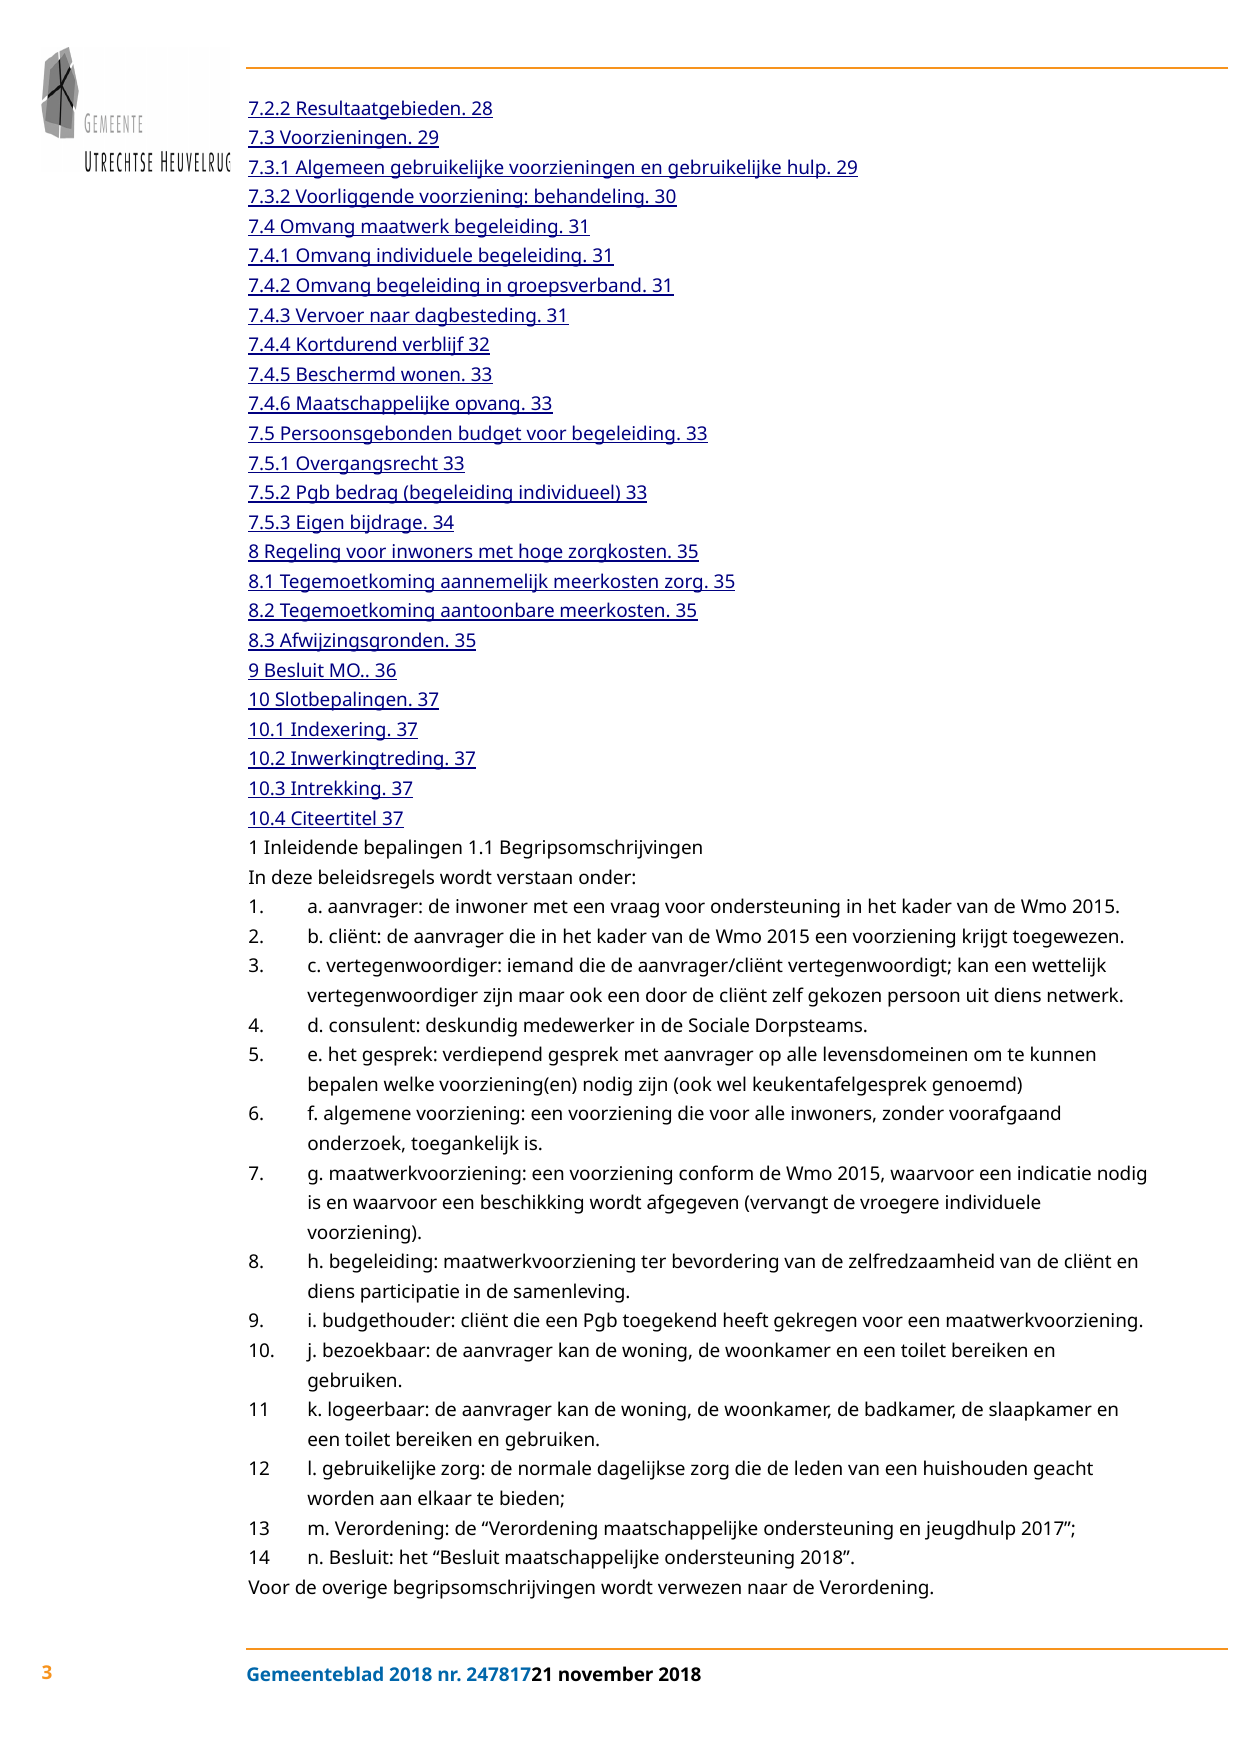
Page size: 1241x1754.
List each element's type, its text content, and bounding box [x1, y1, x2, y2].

list k. logeerbaar: de aanvrager kan de woning, de woonkamer, de badkamer, de slaapkamer en een toilet bereiken en gebruiken. [248, 1396, 1152, 1452]
text 7.5.1 Overgangsrecht 33 [248, 450, 1152, 476]
text 7.4.5 Beschermd wonen. 33 [248, 361, 1152, 387]
list g. maatwerkvoorziening: een voorziening conform de Wmo 2015, waarvoor een indicatie nodig is en waarvoor een beschikking wordt afgegeven (vervangt de vroegere individuele voorziening). [248, 1160, 1152, 1245]
text 8.3 Afwijzingsgronden. 35 [248, 627, 1152, 653]
text Voor de overige begripsomschrijvingen wordt verwezen naar de Verordening. [248, 1574, 1152, 1600]
text In deze beleidsregels wordt verstaan onder: [248, 864, 1152, 890]
text 7.3 Voorzieningen. 29 [248, 124, 1152, 150]
list e. het gesprek: verdiepend gesprek met aanvrager op alle levensdomeinen om te kunnen bepalen welke voorziening(en) nodig zijn (ook wel keukentafelgesprek genoemd) [248, 1041, 1152, 1097]
text 7.2.2 Resultaatgebieden. 28 [248, 95, 1152, 121]
list b. cliënt: de aanvrager die in het kader van de Wmo 2015 een voorziening krijgt toegewezen. [248, 923, 1152, 949]
list h. begeleiding: maatwerkvoorziening ter bevordering van de zelfredzaamheid van de cliënt en diens participatie in de samenleving. [248, 1248, 1152, 1304]
text 1 Inleidende bepalingen 1.1 Begripsomschrijvingen [248, 834, 1152, 860]
text 10.4 Citeertitel 37 [248, 805, 1152, 831]
text 10.2 Inwerkingtreding. 37 [248, 746, 1152, 771]
text 10.3 Intrekking. 37 [248, 775, 1152, 801]
list l. gebruikelijke zorg: de normale dagelijkse zorg die de leden van een huishouden geacht worden aan elkaar te bieden; [248, 1456, 1152, 1511]
list j. bezoekbaar: de aanvrager kan de woning, de woonkamer en een toilet bereiken en gebruiken. [248, 1337, 1152, 1393]
text 7.4.2 Omvang begeleiding in groepsverband. 31 [248, 272, 1152, 298]
list d. consulent: deskundig medewerker in de Sociale Dorpsteams. [248, 1012, 1152, 1038]
text 7.4.3 Vervoer naar dagbesteding. 31 [248, 302, 1152, 328]
text 7.3.1 Algemeen gebruikelijke voorzieningen en gebruikelijke hulp. 29 [248, 154, 1152, 180]
list f. algemene voorziening: een voorziening die voor alle inwoners, zonder voorafgaand onderzoek, toegankelijk is. [248, 1101, 1152, 1156]
text 8 Regeling voor inwoners met hoge zorgkosten. 35 [248, 538, 1152, 564]
text 10 Slotbepalingen. 37 [248, 686, 1152, 712]
text 7.5 Persoonsgebonden budget voor begeleiding. 33 [248, 420, 1152, 446]
text 7.4 Omvang maatwerk begeleiding. 31 [248, 213, 1152, 239]
text 9 Besluit MO.. 36 [248, 657, 1152, 683]
text 8.2 Tegemoetkoming aantoonbare meerkosten. 35 [248, 598, 1152, 623]
text 7.4.4 Kortdurend verblijf 32 [248, 331, 1152, 357]
picture [41, 47, 231, 172]
list i. budgethouder: cliënt die een Pgb toegekend heeft gekregen voor een maatwerkvoorziening. [248, 1308, 1152, 1333]
text 7.5.3 Eigen bijdrage. 34 [248, 509, 1152, 535]
text 7.4.1 Omvang individuele begeleiding. 31 [248, 243, 1152, 268]
list c. vertegenwoordiger: iemand die de aanvrager/cliënt vertegenwoordigt; kan een wettelijk vertegenwoordiger zijn maar ook een door de cliënt zelf gekozen persoon uit diens netwerk. [248, 953, 1152, 1008]
list a. aanvrager: de inwoner met een vraag voor ondersteuning in het kader van de Wmo 2015. [248, 893, 1152, 919]
text 8.1 Tegemoetkoming aannemelijk meerkosten zorg. 35 [248, 568, 1152, 594]
text 7.4.6 Maatschappelijke opvang. 33 [248, 391, 1152, 416]
text 10.1 Indexering. 37 [248, 716, 1152, 742]
list m. Verordening: de “Verordening maatschappelijke ondersteuning en jeugdhulp 2017”; [248, 1515, 1152, 1541]
text 7.5.2 Pgb bedrag (begeleiding individueel) 33 [248, 479, 1152, 505]
list n. Besluit: het “Besluit maatschappelijke ondersteuning 2018”. [248, 1544, 1152, 1570]
text 7.3.2 Voorliggende voorziening: behandeling. 30 [248, 183, 1152, 209]
